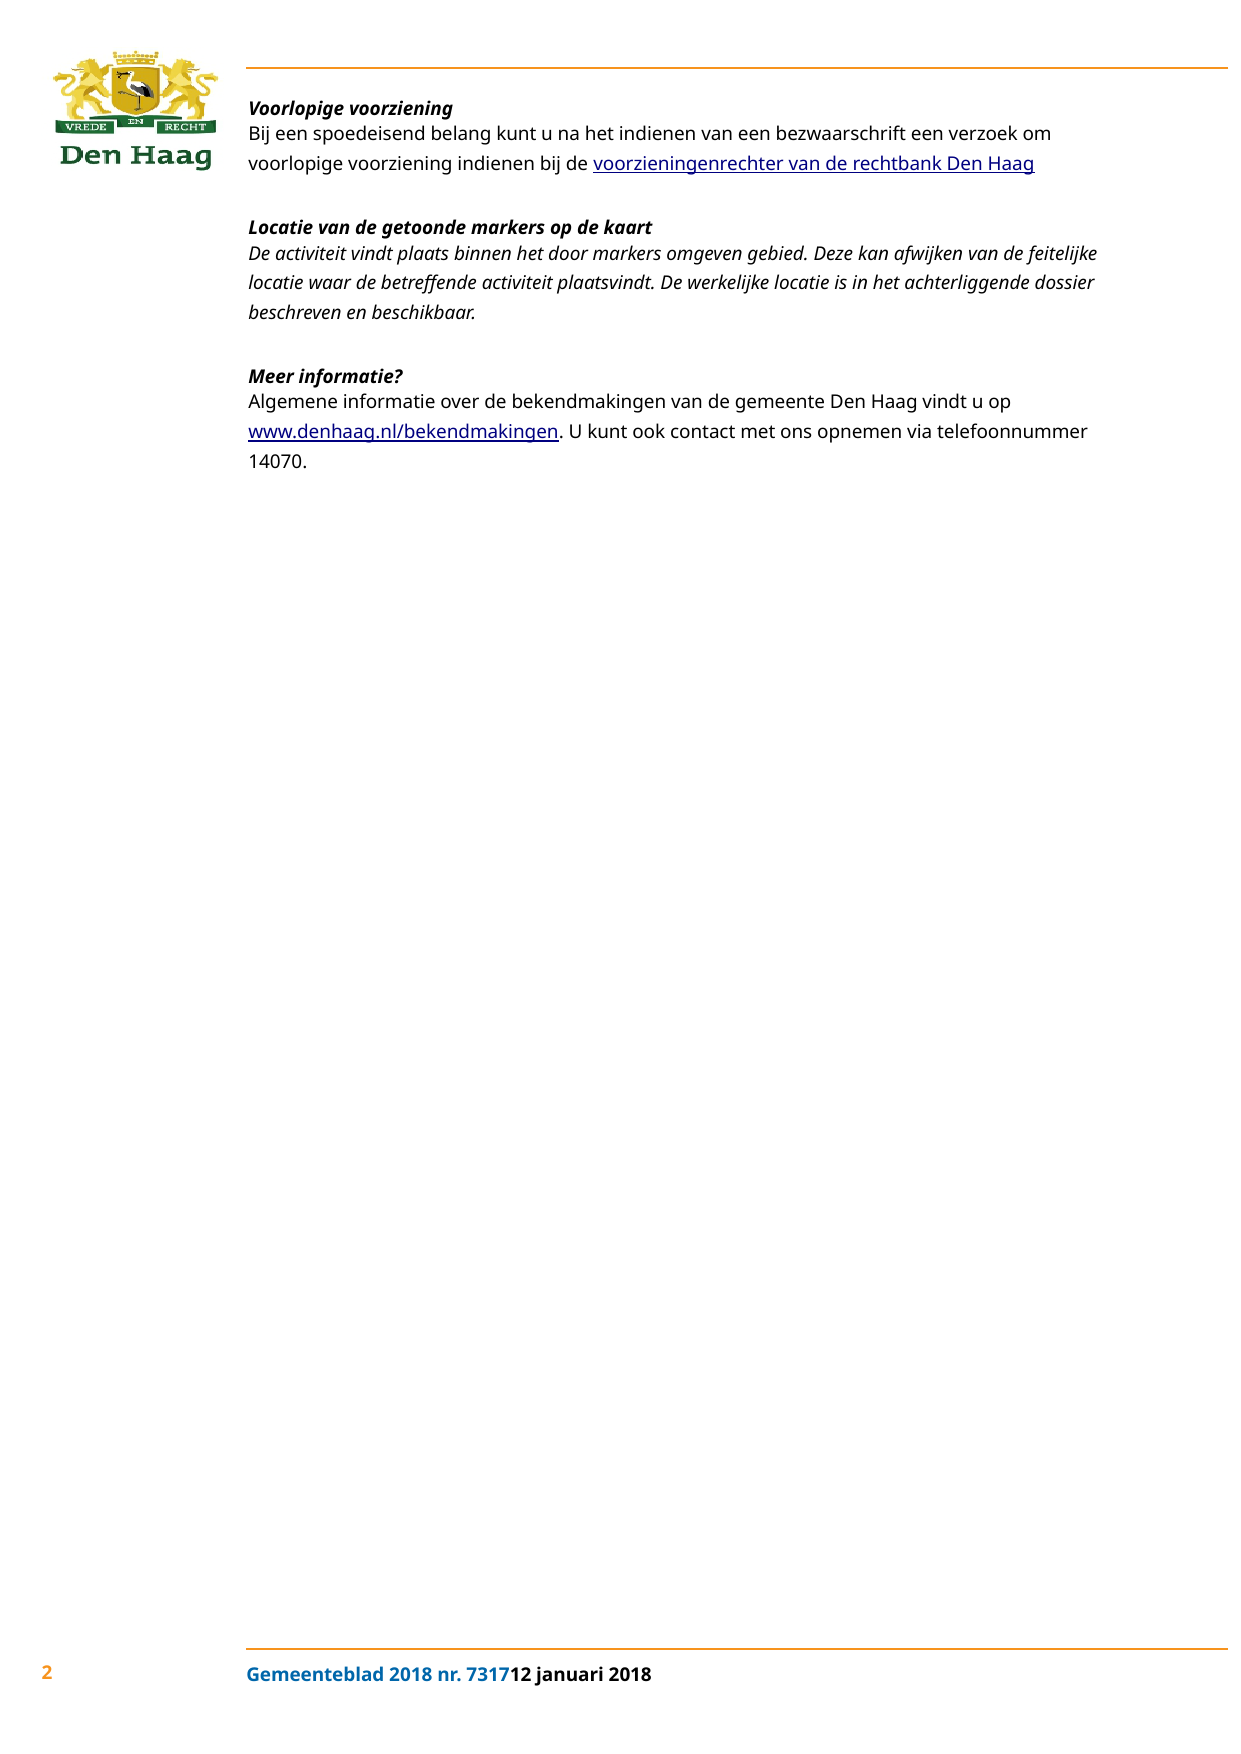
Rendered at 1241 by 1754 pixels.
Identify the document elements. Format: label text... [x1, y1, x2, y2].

text De activiteit vindt plaats binnen het door markers omgeven gebied. Deze kan afwijken van de feitelijke locatie waar de betreffende activiteit plaatsvindt. De werkelijke locatie is in het achterliggende dossier beschreven en beschikbaar. [248, 240, 1152, 325]
text Locatie van de getoonde markers op de kaart [248, 214, 1152, 240]
text Meer informatie? [248, 363, 1152, 389]
text Bij een spoedeisend belang kunt u na het indienen van een bezwaarschrift een verzoek om voorlopige voorziening indienen bij de voorzieningenrechter van de rechtbank Den Haag [248, 121, 1152, 176]
text Algemene informatie over de bekendmakingen van de gemeente Den Haag vindt u op www.denhaag.nl/bekendmakingen. U kunt ook contact met ons opnemen via telefoonnummer 14070. [248, 389, 1152, 473]
picture [41, 47, 231, 172]
text Voorlopige voorziening [248, 95, 1152, 121]
